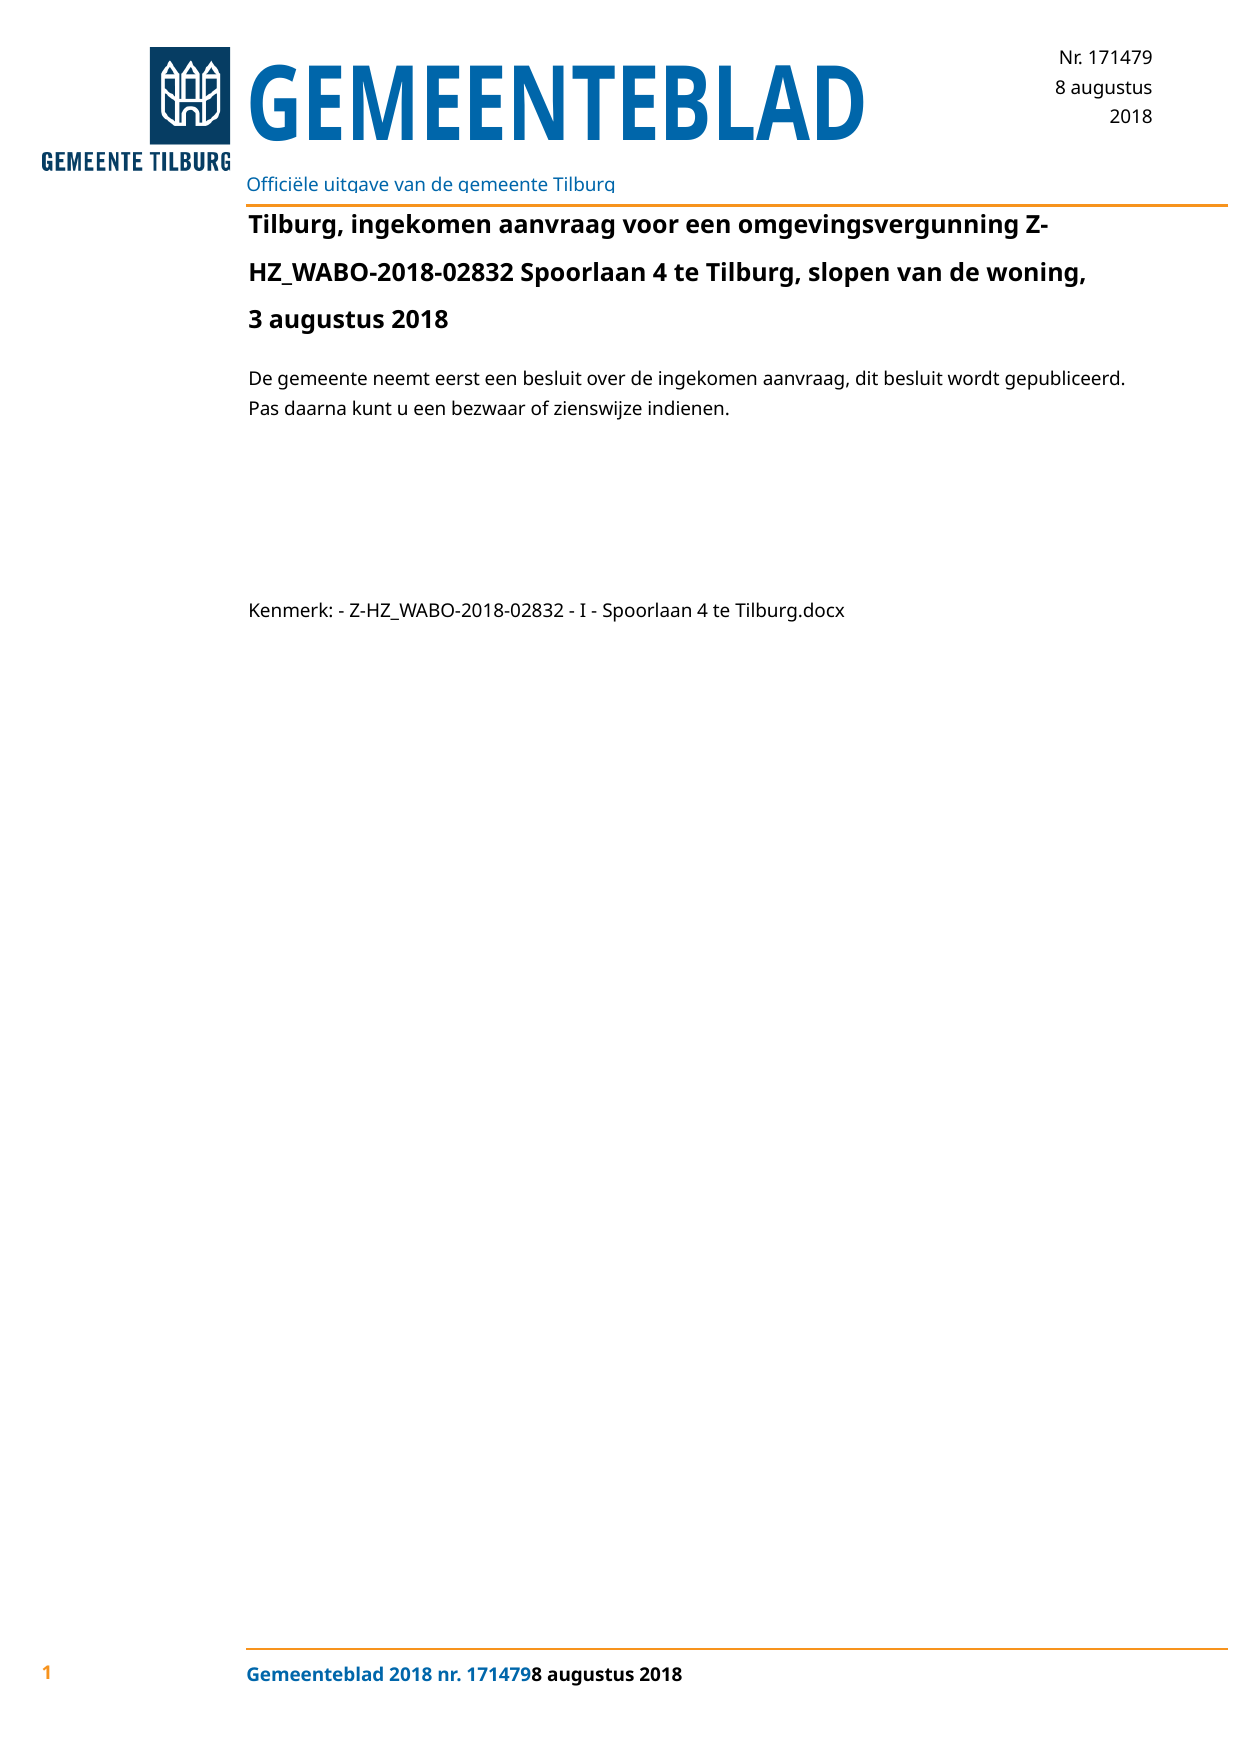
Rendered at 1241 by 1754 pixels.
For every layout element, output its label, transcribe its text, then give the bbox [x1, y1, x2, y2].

picture [41, 47, 231, 172]
text Kenmerk: - Z-HZ_WABO-2018-02832 - I - Spoorlaan 4 te Tilburg.docx [248, 597, 1152, 622]
text De gemeente neemt eerst een besluit over de ingekomen aanvraag, dit besluit wordt gepubliceerd. Pas daarna kunt u een bezwaar of zienswijze indienen. [248, 366, 1152, 421]
text Tilburg, ingekomen aanvraag voor een omgevingsvergunning Z-HZ_WABO-2018-02832 Spoorlaan 4 te Tilburg, slopen van de woning, 3 augustus 2018 [248, 207, 1152, 336]
